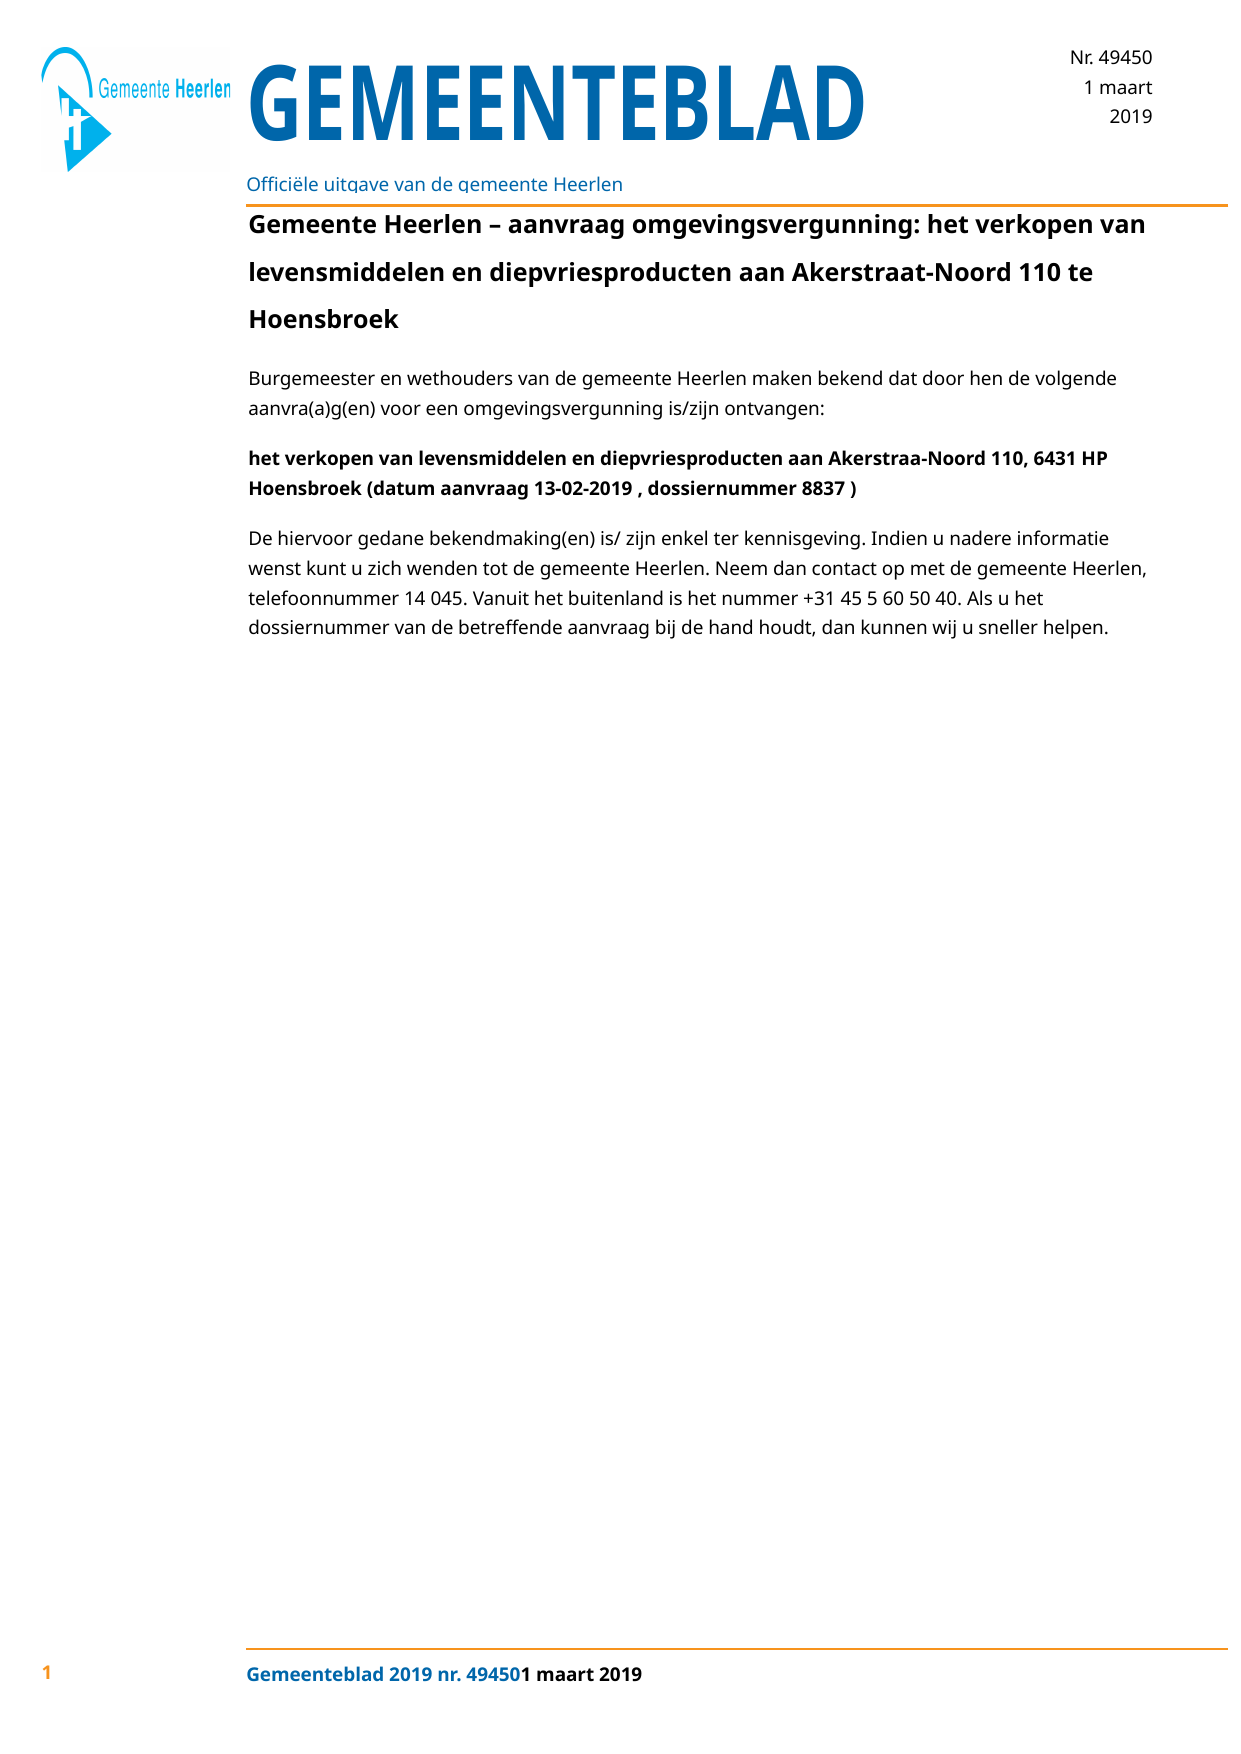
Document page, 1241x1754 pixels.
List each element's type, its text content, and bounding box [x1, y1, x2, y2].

text Gemeente Heerlen – aanvraag omgevingsvergunning: het verkopen van levensmiddelen en diepvriesproducten aan Akerstraat-Noord 110 te Hoensbroek [248, 207, 1152, 336]
picture [41, 47, 58, 70]
text De hiervoor gedane bekendmaking(en) is/ zijn enkel ter kennisgeving. Indien u nadere informatie wenst kunt u zich wenden tot de gemeente Heerlen. Neem dan contact op met de gemeente Heerlen, telefoonnummer 14 045. Vanuit het buitenland is het nummer +31 45 5 60 50 40. Als u het dossiernummer van de betreffende aanvraag bij de hand houdt, dan kunnen wij u sneller helpen. [248, 526, 1152, 640]
text Burgemeester en wethouders van de gemeente Heerlen maken bekend dat door hen de volgende aanvra(a)g(en) voor een omgevingsvergunning is/zijn ontvangen: [248, 366, 1152, 421]
text het verkopen van levensmiddelen en diepvriesproducten aan Akerstraa-Noord 110, 6431 HP Hoensbroek (datum aanvraag 13-02-2019 , dossiernummer 8837 ) [248, 446, 1152, 501]
picture [41, 47, 231, 172]
